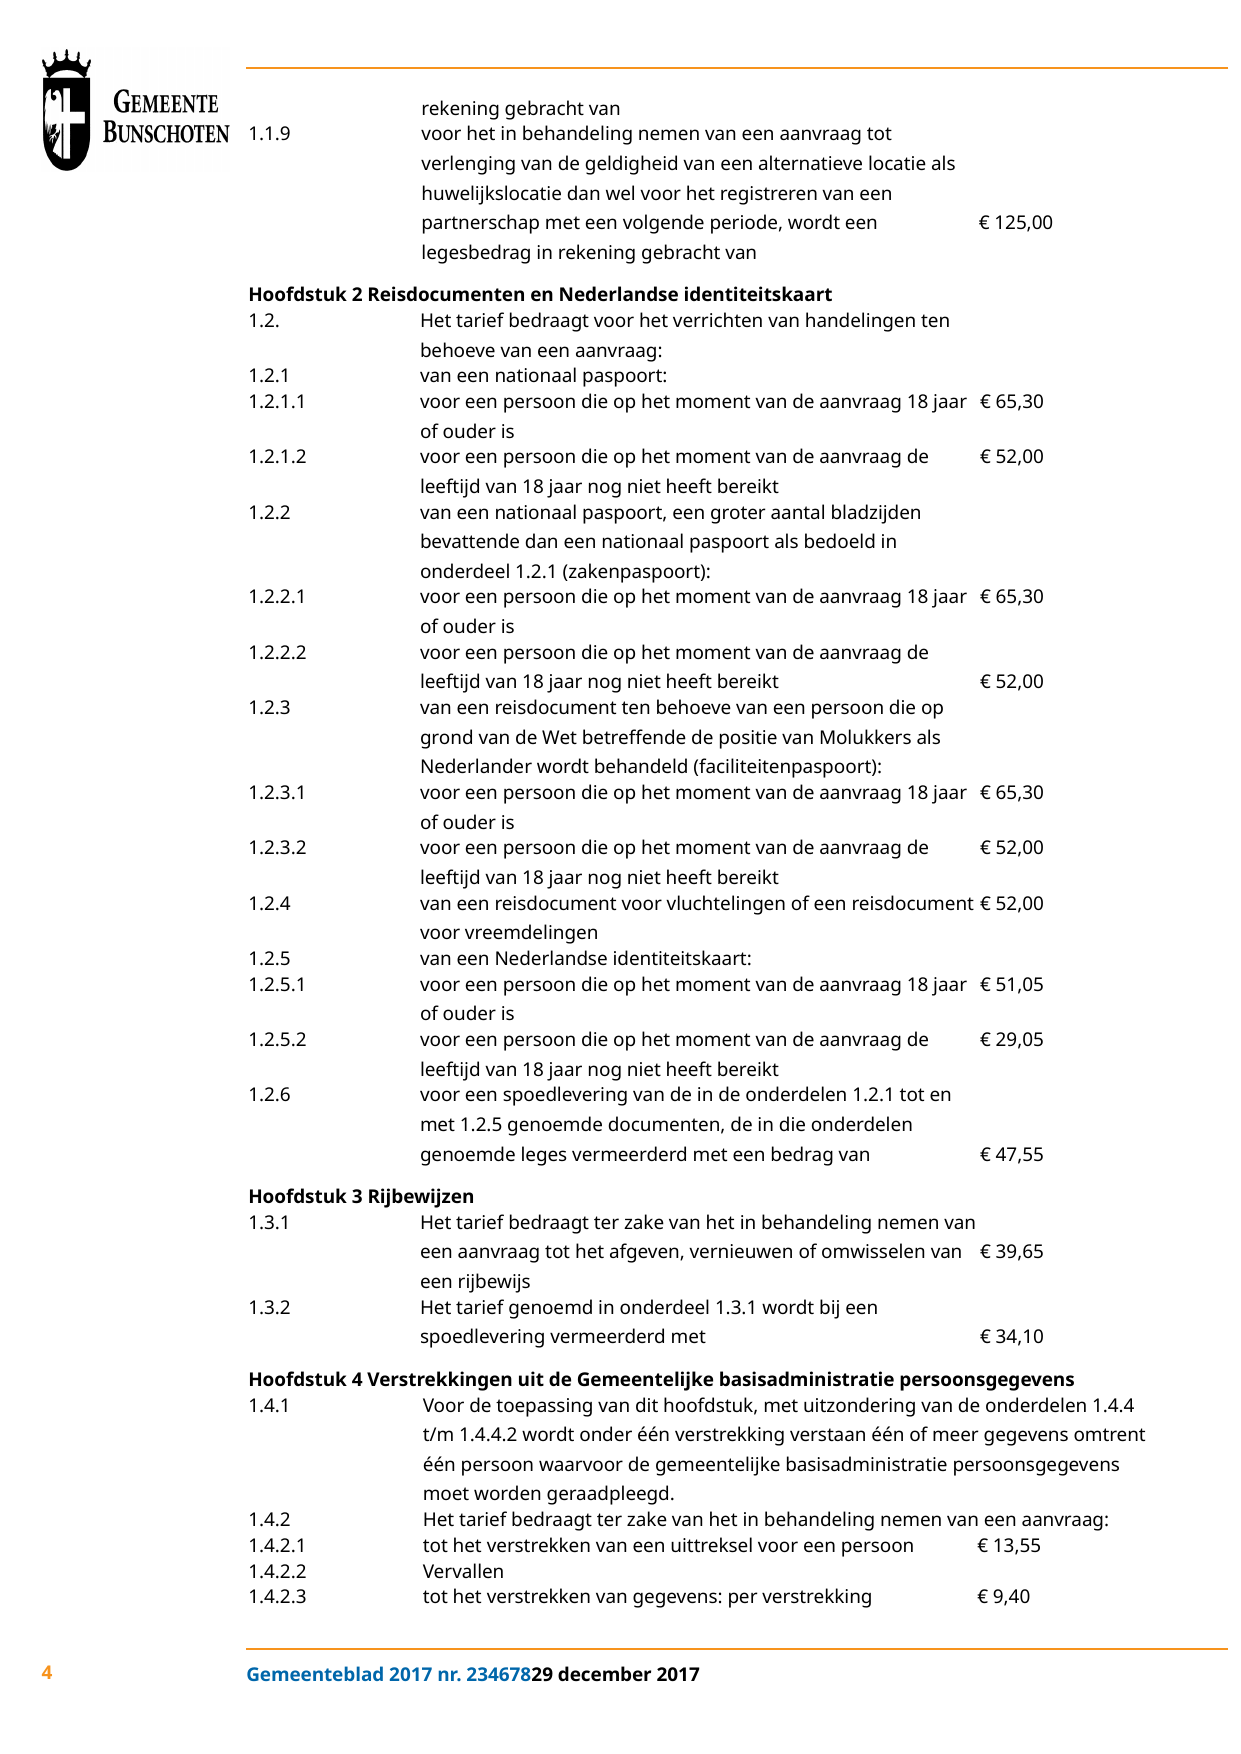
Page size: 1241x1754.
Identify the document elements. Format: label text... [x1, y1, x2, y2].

table_cell 1.3.2 [248, 1294, 420, 1349]
table_cell voor een persoon die op het moment van de aanvraag de leeftijd van 18 jaar nog niet heeft bereikt [420, 639, 980, 694]
table_cell € 51,05 [980, 971, 1152, 1026]
table_cell [979, 95, 1152, 121]
table_cell Vervallen [423, 1558, 977, 1583]
table_header 1.4.1 [248, 1392, 423, 1506]
table_cell [980, 945, 1152, 971]
table_cell 1.2.5 [248, 945, 420, 971]
table_cell 1.1.9 [248, 121, 421, 264]
table_header [980, 307, 1152, 362]
table_cell € 13,55 [977, 1532, 1152, 1558]
table_cell 1.2.2 [248, 499, 420, 584]
table_cell € 47,55 [980, 1082, 1152, 1166]
table_cell voor een spoedlevering van de in de onderdelen 1.2.1 tot en met 1.2.5 genoemde documenten, de in die onderdelen genoemde leges vermeerderd met een bedrag van [420, 1082, 980, 1166]
table_cell € 52,00 [980, 890, 1152, 945]
table_cell 1.2.4 [248, 890, 420, 945]
table_cell rekening gebracht van [421, 95, 978, 121]
table_cell € 34,10 [980, 1294, 1152, 1349]
table_cell van een reisdocument ten behoeve van een persoon die op grond van de Wet betreffende de positie van Molukkers als Nederlander wordt behandeld (faciliteitenpaspoort): [420, 694, 980, 779]
text Hoofdstuk 4 Verstrekkingen uit de Gemeentelijke basisadministratie persoonsgegevens [248, 1366, 1152, 1392]
table_cell van een nationaal paspoort: [420, 363, 980, 388]
table_cell voor een persoon die op het moment van de aanvraag 18 jaar of ouder is [420, 779, 980, 834]
table_header Voor de toepassing van dit hoofdstuk, met uitzondering van de onderdelen 1.4.4 t/m 1.4.4.2 wordt onder één verstrekking verstaan één of meer gegevens omtrent één persoon waarvoor de gemeentelijke basisadministratie persoonsgegevens moet worden geraadpleegd. [423, 1392, 1152, 1506]
table_cell 1.2.2.2 [248, 639, 420, 694]
table_cell 1.4.2.1 [248, 1532, 423, 1558]
table_cell € 65,30 [980, 779, 1152, 834]
table_cell 1.2.3.2 [248, 835, 420, 890]
table_cell 1.2.3 [248, 694, 420, 779]
table_cell voor een persoon die op het moment van de aanvraag de leeftijd van 18 jaar nog niet heeft bereikt [420, 1026, 980, 1082]
table_cell van een Nederlandse identiteitskaart: [420, 945, 980, 971]
table_cell 1.4.2.3 [248, 1584, 423, 1609]
table_cell € 52,00 [980, 835, 1152, 890]
table_cell voor een persoon die op het moment van de aanvraag 18 jaar of ouder is [420, 584, 980, 639]
table_cell 1.2.6 [248, 1082, 420, 1166]
table_cell voor een persoon die op het moment van de aanvraag 18 jaar of ouder is [420, 388, 980, 443]
table_cell voor een persoon die op het moment van de aanvraag 18 jaar of ouder is [420, 971, 980, 1026]
table_cell voor een persoon die op het moment van de aanvraag de leeftijd van 18 jaar nog niet heeft bereikt [420, 835, 980, 890]
table_cell [248, 95, 421, 121]
table_header € 39,65 [980, 1209, 1152, 1294]
picture [41, 47, 231, 172]
table_cell voor een persoon die op het moment van de aanvraag de leeftijd van 18 jaar nog niet heeft bereikt [420, 444, 980, 499]
table_cell tot het verstrekken van gegevens: per verstrekking [423, 1584, 977, 1609]
table_cell € 29,05 [980, 1026, 1152, 1082]
table_cell 1.2.2.1 [248, 584, 420, 639]
table_cell van een reisdocument voor vluchtelingen of een reisdocument voor vreemdelingen [420, 890, 980, 945]
table_cell Het tarief bedraagt ter zake van het in behandeling nemen van een aanvraag: [423, 1506, 1152, 1532]
table_cell voor het in behandeling nemen van een aanvraag tot verlenging van de geldigheid van een alternatieve locatie als huwelijkslocatie dan wel voor het registreren van een partnerschap met een volgende periode, wordt een legesbedrag in rekening gebracht van [421, 121, 978, 264]
table_cell [977, 1558, 1152, 1583]
table_cell Het tarief genoemd in onderdeel 1.3.1 wordt bij een spoedlevering vermeerderd met [420, 1294, 980, 1349]
table_cell 1.2.1.1 [248, 388, 420, 443]
table_header 1.3.1 [248, 1209, 420, 1294]
table_cell 1.4.2 [248, 1506, 423, 1532]
table_cell € 65,30 [980, 388, 1152, 443]
table_cell € 52,00 [980, 639, 1152, 694]
table_cell [980, 363, 1152, 388]
text Hoofdstuk 3 Rijbewijzen [248, 1183, 1152, 1209]
table_cell € 65,30 [980, 584, 1152, 639]
table_cell € 9,40 [977, 1584, 1152, 1609]
table_cell [980, 694, 1152, 779]
table_cell [980, 499, 1152, 584]
table_cell van een nationaal paspoort, een groter aantal bladzijden bevattende dan een nationaal paspoort als bedoeld in onderdeel 1.2.1 (zakenpaspoort): [420, 499, 980, 584]
table_cell € 125,00 [979, 121, 1152, 264]
table_header Het tarief bedraagt ter zake van het in behandeling nemen van een aanvraag tot het afgeven, vernieuwen of omwisselen van een rijbewijs [420, 1209, 980, 1294]
text Hoofdstuk 2 Reisdocumenten en Nederlandse identiteitskaart [248, 281, 1152, 307]
table_header 1.2. [248, 307, 420, 362]
table_cell 1.2.5.2 [248, 1026, 420, 1082]
table_cell 1.4.2.2 [248, 1558, 423, 1583]
table_cell 1.2.3.1 [248, 779, 420, 834]
table_cell 1.2.1.2 [248, 444, 420, 499]
table_cell 1.2.5.1 [248, 971, 420, 1026]
table_cell € 52,00 [980, 444, 1152, 499]
table_cell 1.2.1 [248, 363, 420, 388]
table_cell tot het verstrekken van een uittreksel voor een persoon [423, 1532, 977, 1558]
table_header Het tarief bedraagt voor het verrichten van handelingen ten behoeve van een aanvraag: [420, 307, 980, 362]
